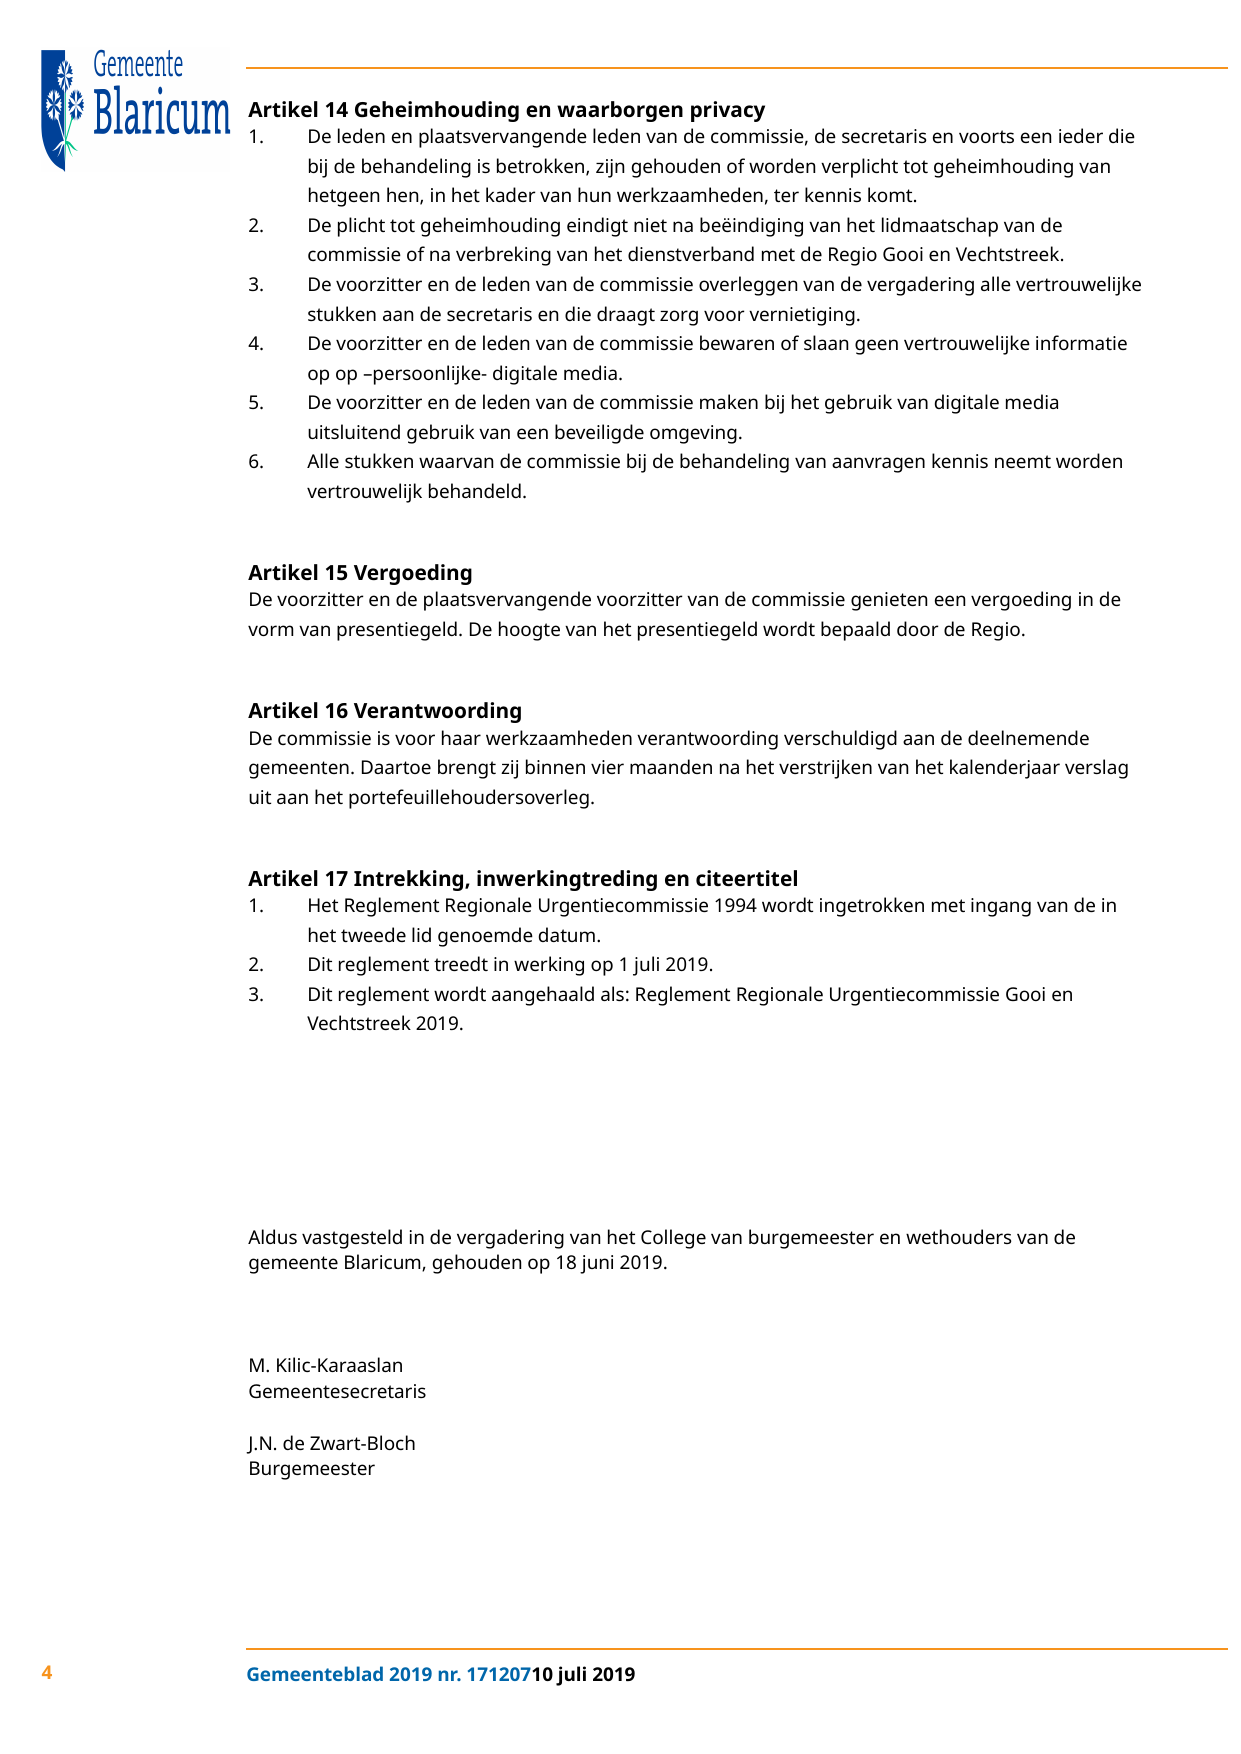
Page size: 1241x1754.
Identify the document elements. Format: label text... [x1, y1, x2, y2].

text Gemeentesecretaris [248, 1378, 1152, 1404]
list Alle stukken waarvan de commissie bij de behandeling van aanvragen kennis neemt worden vertrouwelijk behandeld. [248, 449, 1152, 504]
list De voorzitter en de leden van de commissie overleggen van de vergadering alle vertrouwelijke stukken aan de secretaris en die draagt zorg voor vernietiging. [248, 271, 1152, 326]
picture [41, 47, 231, 172]
text Artikel 15 Vergoeding [248, 558, 1152, 587]
text Artikel 14 Geheimhouding en waarborgen privacy [248, 95, 1152, 123]
list Dit reglement wordt aangehaald als: Reglement Regionale Urgentiecommissie Gooi en Vechtstreek 2019. [248, 981, 1152, 1036]
text Artikel 16 Verantwoording [248, 696, 1152, 725]
list De leden en plaatsvervangende leden van de commissie, de secretaris en voorts een ieder die bij de behandeling is betrokken, zijn gehouden of worden verplicht tot geheimhouding van hetgeen hen, in het kader van hun werkzaamheden, ter kennis komt. [248, 123, 1152, 208]
list De voorzitter en de leden van de commissie maken bij het gebruik van digitale media uitsluitend gebruik van een beveiligde omgeving. [248, 389, 1152, 445]
text J.N. de Zwart-Bloch [248, 1430, 1152, 1455]
text Aldus vastgesteld in de vergadering van het College van burgemeester en wethouders van de gemeente Blaricum, gehouden op 18 juni 2019. [248, 1224, 1152, 1275]
list De plicht tot geheimhouding eindigt niet na beëindiging van het lidmaatschap van de commissie of na verbreking van het dienstverband met de Regio Gooi en Vechtstreek. [248, 212, 1152, 267]
list De voorzitter en de leden van de commissie bewaren of slaan geen vertrouwelijke informatie op op –persoonlijke- digitale media. [248, 330, 1152, 386]
text De commissie is voor haar werkzaamheden verantwoording verschuldigd aan de deelnemende gemeenten. Daartoe brengt zij binnen vier maanden na het verstrijken van het kalenderjaar verslag uit aan het portefeuillehoudersoverleg. [248, 725, 1152, 809]
text Artikel 17 Intrekking, inwerkingtreding en citeertitel [248, 864, 1152, 892]
text Burgemeester [248, 1455, 1152, 1481]
list Het Reglement Regionale Urgentiecommissie 1994 wordt ingetrokken met ingang van de in het tweede lid genoemde datum. [248, 892, 1152, 948]
list Dit reglement treedt in werking op 1 juli 2019. [248, 951, 1152, 977]
text De voorzitter en de plaatsvervangende voorzitter van de commissie genieten een vergoeding in de vorm van presentiegeld. De hoogte van het presentiegeld wordt bepaald door de Regio. [248, 587, 1152, 642]
text M. Kilic-Karaaslan [248, 1352, 1152, 1378]
